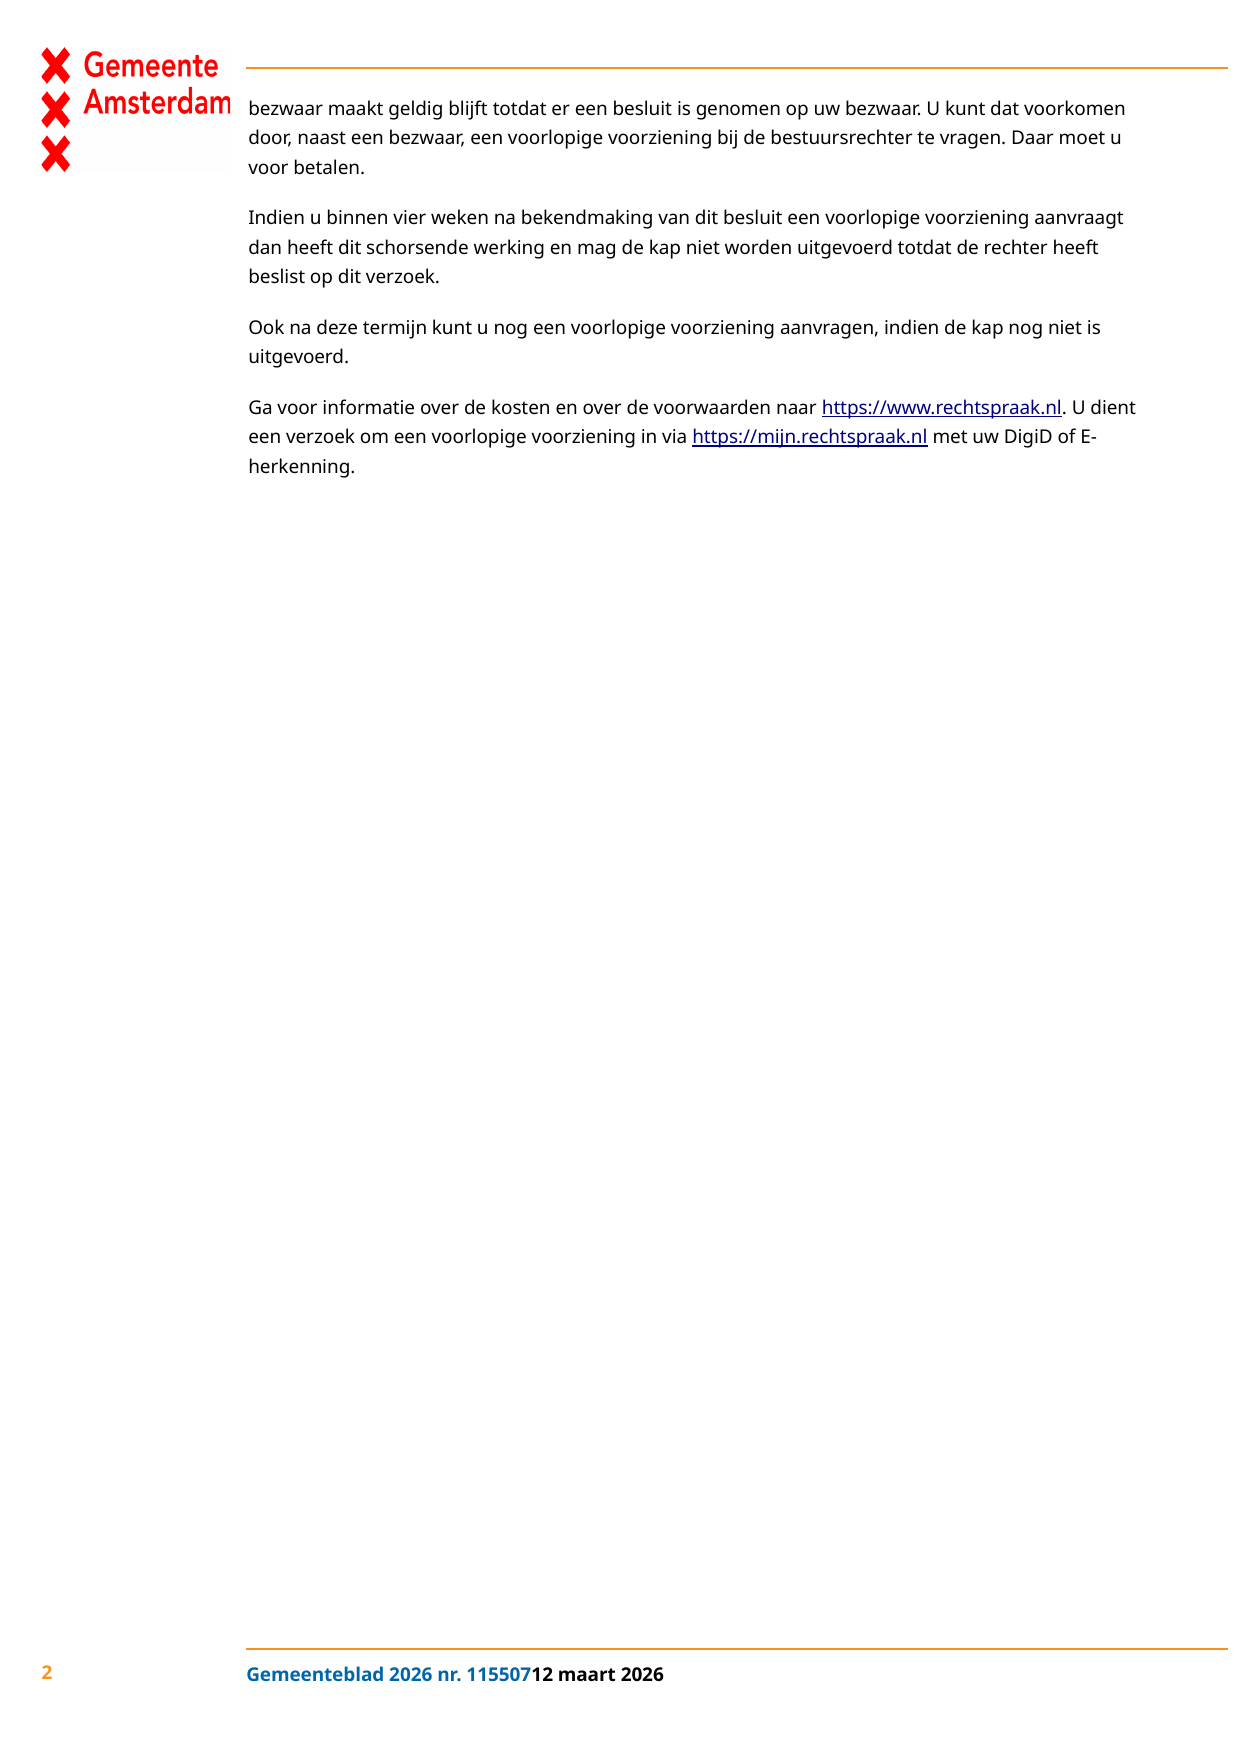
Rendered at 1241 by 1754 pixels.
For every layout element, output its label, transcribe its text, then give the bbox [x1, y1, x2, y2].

text bezwaar maakt geldig blijft totdat er een besluit is genomen op uw bezwaar. U kunt dat voorkomen door, naast een bezwaar, een voorlopige voorziening bij de bestuursrechter te vragen. Daar moet u voor betalen. [248, 95, 1152, 180]
text Ook na deze termijn kunt u nog een voorlopige voorziening aanvragen, indien de kap nog niet is uitgevoerd. [248, 314, 1152, 369]
picture [41, 47, 231, 172]
text Indien u binnen vier weken na bekendmaking van dit besluit een voorlopige voorziening aanvraagt dan heeft dit schorsende werking en mag de kap niet worden uitgevoerd totdat de rechter heeft beslist op dit verzoek. [248, 204, 1152, 289]
text Ga voor informatie over de kosten en over de voorwaarden naar https://www.rechtspraak.nl. U dient een verzoek om een voorlopige voorziening in via https://mijn.rechtspraak.nl met uw DigiD of E-herkenning. [248, 394, 1152, 479]
